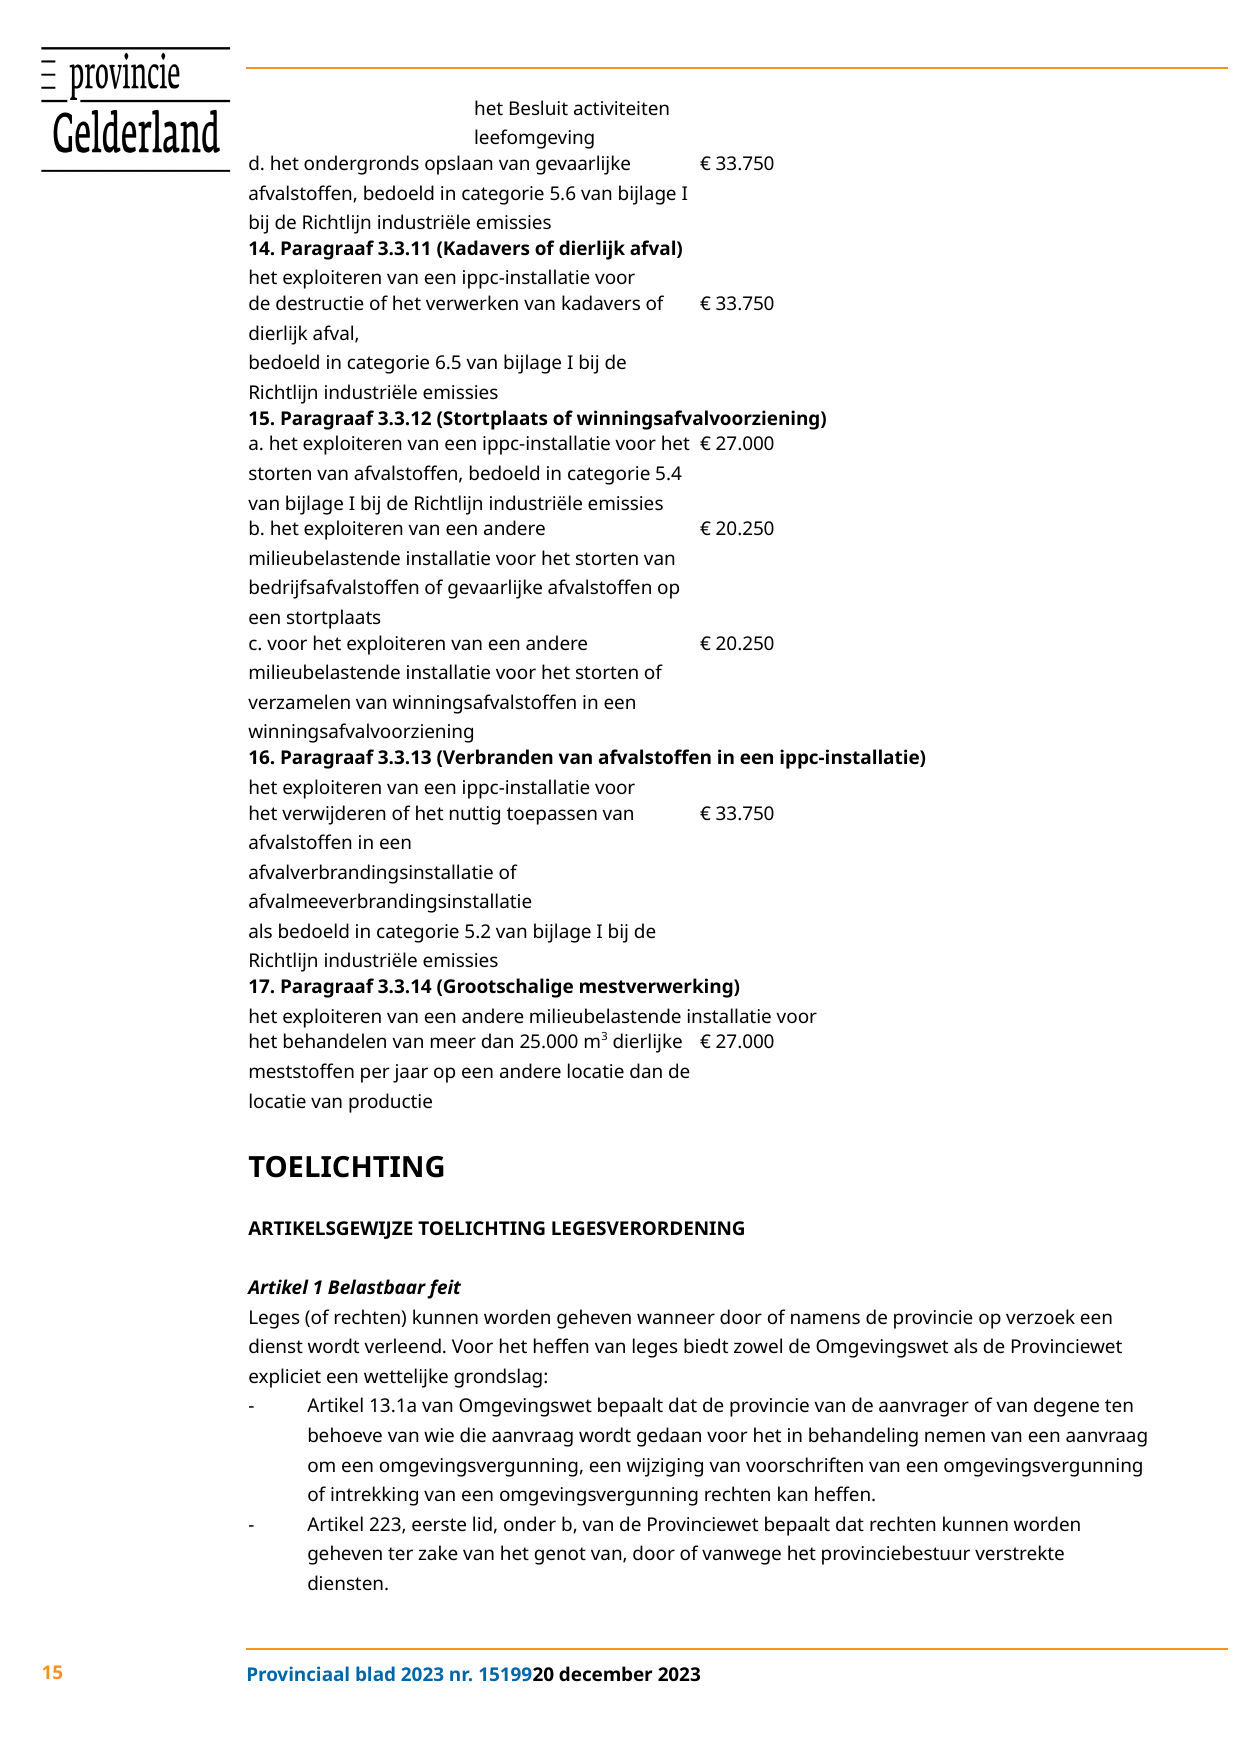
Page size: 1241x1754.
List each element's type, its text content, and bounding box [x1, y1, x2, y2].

picture [41, 47, 231, 172]
table_cell het verwijderen of het nuttig toepassen van afvalstoffen in een afvalverbrandingsinstallatie of afvalmeeverbrandingsinstallatie als bedoeld in categorie 5.2 van bijlage I bij de Richtlijn industriële emissies [248, 800, 700, 973]
table_cell b. het exploiteren van een andere milieubelastende installatie voor het storten van bedrijfsafvalstoffen of gevaarlijke afvalstoffen op een stortplaats [248, 515, 700, 630]
table_cell € 20.250 [700, 515, 1152, 630]
table_cell c. voor het exploiteren van een andere milieubelastende installatie voor het storten of verzamelen van winningsafvalstoffen in een winningsafvalvoorziening [248, 630, 700, 744]
table_cell € 33.750 [700, 290, 1152, 405]
table_cell het behandelen van meer dan 25.000 m3 dierlijke meststoffen per jaar op een andere locatie dan de locatie van productie [248, 1029, 700, 1113]
list Artikel 13.1a van Omgevingswet bepaalt dat de provincie van de aanvrager of van degene ten behoeve van wie die aanvraag wordt gedaan voor het in behandeling nemen van een aanvraag om een omgevingsvergunning, een wijziging van voorschriften van een omgevingsvergunning of intrekking van een omgevingsvergunning rechten kan heffen. [248, 1393, 1152, 1507]
table_cell 17. Paragraaf 3.3.14 (Grootschalige mestverwerking) het exploiteren van een andere milieubelastende installatie voor [248, 973, 1152, 1029]
text Artikel 1 Belastbaar feit [248, 1274, 1152, 1300]
table_cell 14. Paragraaf 3.3.11 (Kadavers of dierlijk afval) het exploiteren van een ippc-installatie voor [248, 235, 1152, 290]
table_cell € 20.250 [700, 630, 1152, 744]
table_cell € 27.000 [700, 1029, 1152, 1113]
text ARTIKELSGEWIJZE TOELICHTING LEGESVERORDENING [248, 1215, 1152, 1241]
list Artikel 223, eerste lid, onder b, van de Provinciewet bepaalt dat rechten kunnen worden geheven ter zake van het genot van, door of vanwege het provinciebestuur verstrekte diensten. [248, 1511, 1152, 1596]
table_cell € 33.750 [700, 150, 1152, 235]
table_cell de destructie of het verwerken van kadavers of dierlijk afval, bedoeld in categorie 6.5 van bijlage I bij de Richtlijn industriële emissies [248, 290, 700, 405]
table_cell a. het exploiteren van een ippc-installatie voor het storten van afvalstoffen, bedoeld in categorie 5.4 van bijlage I bij de Richtlijn industriële emissies [248, 431, 700, 515]
table_cell 15. Paragraaf 3.3.12 (Stortplaats of winningsafvalvoorziening) [248, 405, 1152, 431]
table_cell € 33.750 [700, 800, 1152, 973]
table_cell 16. Paragraaf 3.3.13 (Verbranden van afvalstoffen in een ippc-installatie) het exploiteren van een ippc-installatie voor [248, 744, 1152, 800]
table_cell [700, 95, 1152, 150]
table_cell d. het ondergronds opslaan van gevaarlijke afvalstoffen, bedoeld in categorie 5.6 van bijlage I bij de Richtlijn industriële emissies [248, 150, 700, 235]
table_cell het Besluit activiteiten leefomgeving [474, 95, 700, 150]
text Leges (of rechten) kunnen worden geheven wanneer door of namens de provincie op verzoek een dienst wordt verleend. Voor het heffen van leges biedt zowel de Omgevingswet als de Provinciewet expliciet een wettelijke grondslag: [248, 1304, 1152, 1389]
table_cell € 27.000 [700, 431, 1152, 515]
text TOELICHTING [248, 1146, 1152, 1186]
table_cell [248, 95, 474, 150]
